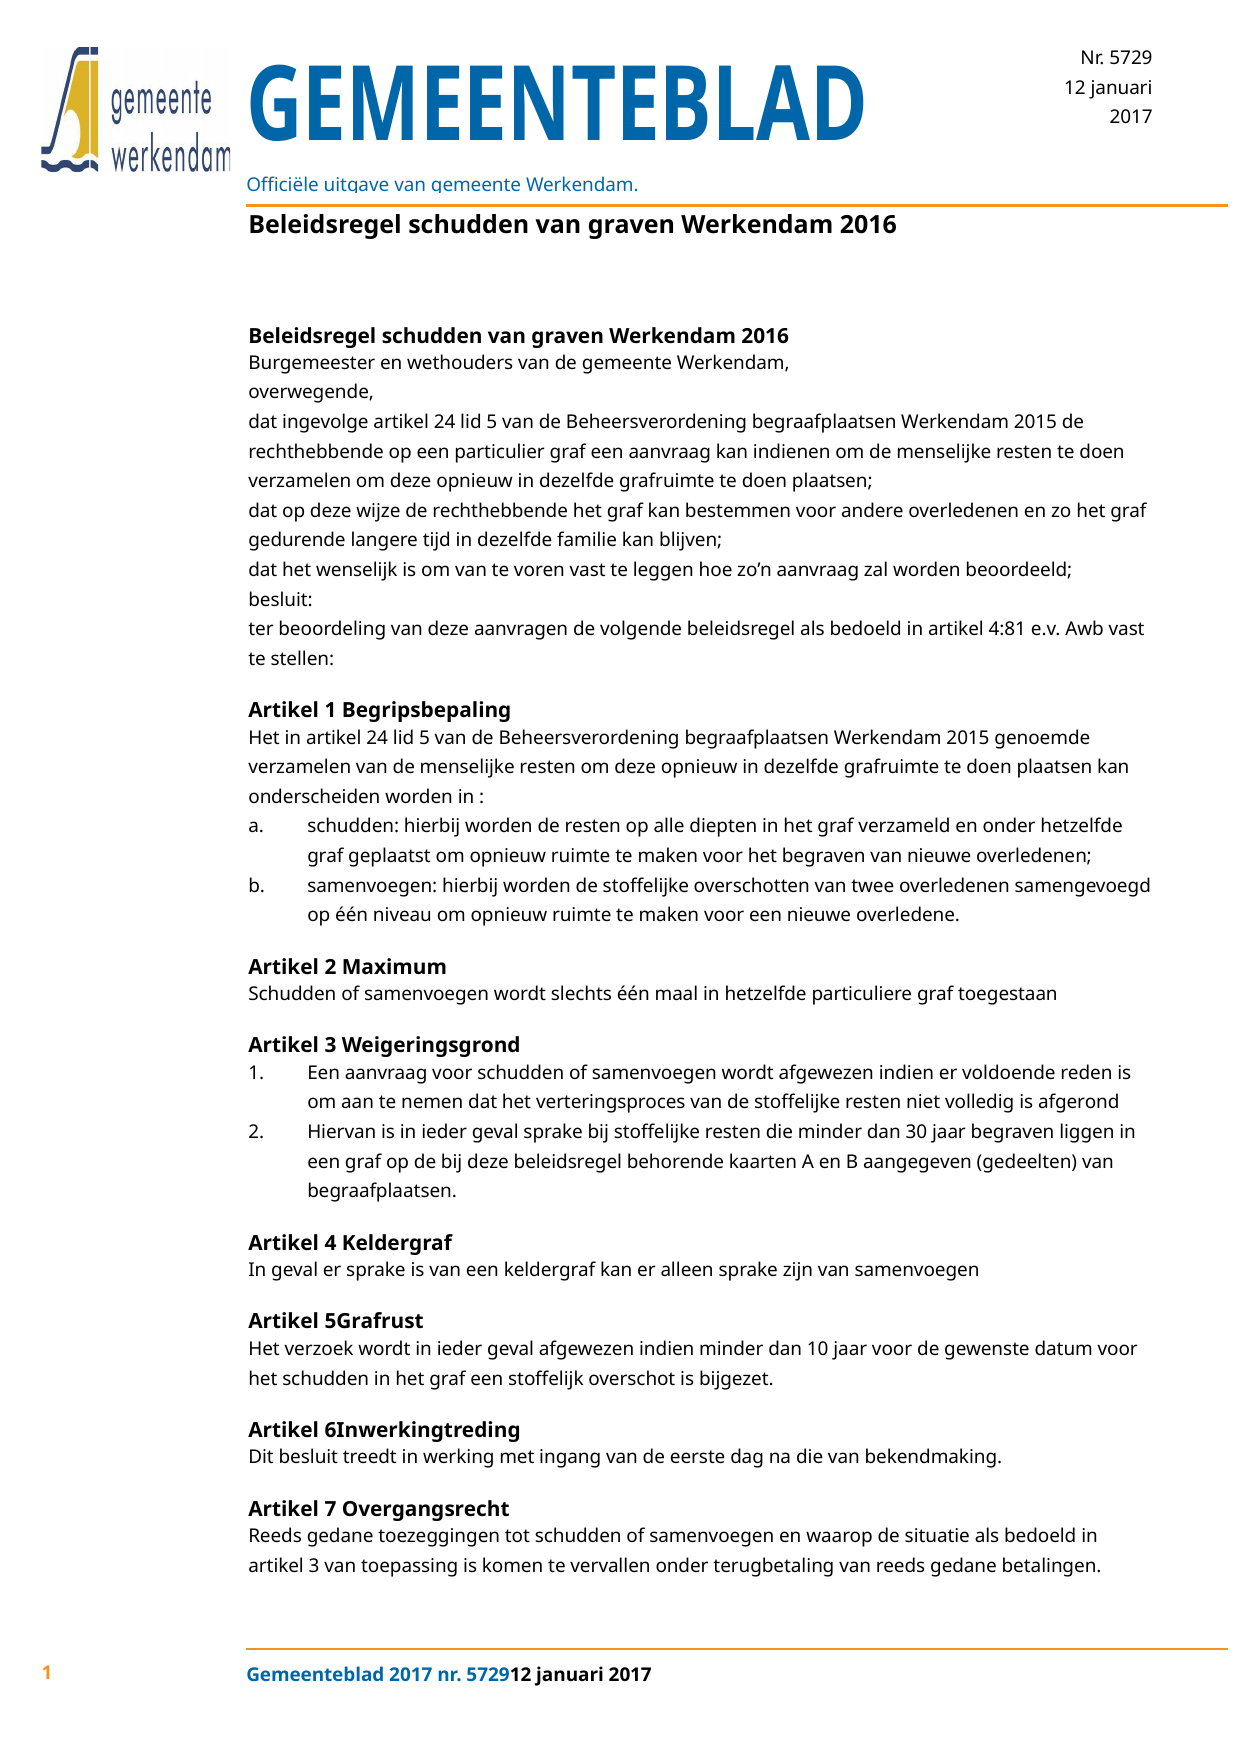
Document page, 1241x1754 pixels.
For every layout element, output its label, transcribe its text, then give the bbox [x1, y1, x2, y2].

text Artikel 2 Maximum [248, 952, 1152, 980]
text Reeds gedane toezeggingen tot schudden of samenvoegen en waarop de situatie als bedoeld in artikel 3 van toepassing is komen te vervallen onder terugbetaling van reeds gedane betalingen. [248, 1522, 1152, 1578]
text Beleidsregel schudden van graven Werkendam 2016 [248, 207, 1152, 241]
text ter beoordeling van deze aanvragen de volgende beleidsregel als bedoeld in artikel 4:81 e.v. Awb vast te stellen: [248, 615, 1152, 671]
text besluit: [248, 586, 1152, 612]
text dat het wenselijk is om van te voren vast te leggen hoe zo’n aanvraag zal worden beoordeeld; [248, 556, 1152, 582]
text Het in artikel 24 lid 5 van de Beheersverordening begraafplaatsen Werkendam 2015 genoemde verzamelen van de menselijke resten om deze opnieuw in dezelfde grafruimte te doen plaatsen kan onderscheiden worden in : [248, 724, 1152, 809]
text overwegende, [248, 379, 1152, 404]
text Schudden of samenvoegen wordt slechts één maal in hetzelfde particuliere graf toegestaan [248, 980, 1152, 1006]
picture [41, 47, 231, 172]
text Artikel 6Inwerkingtreding [248, 1415, 1152, 1443]
text Artikel 7 Overgangsrecht [248, 1494, 1152, 1522]
text Het verzoek wordt in ieder geval afgewezen indien minder dan 10 jaar voor de gewenste datum voor het schudden in het graf een stoffelijk overschot is bijgezet. [248, 1335, 1152, 1390]
list schudden: hierbij worden de resten op alle diepten in het graf verzameld en onder hetzelfde graf geplaatst om opnieuw ruimte te maken voor het begraven van nieuwe overledenen; [248, 813, 1152, 868]
list Een aanvraag voor schudden of samenvoegen wordt afgewezen indien er voldoende reden is om aan te nemen dat het verteringsproces van de stoffelijke resten niet volledig is afgerond [248, 1059, 1152, 1114]
text dat op deze wijze de rechthebbende het graf kan bestemmen voor andere overledenen en zo het graf gedurende langere tijd in dezelfde familie kan blijven; [248, 497, 1152, 552]
text Artikel 1 Begripsbepaling [248, 695, 1152, 724]
text Artikel 5Grafrust [248, 1307, 1152, 1335]
text In geval er sprake is van een keldergraf kan er alleen sprake zijn van samenvoegen [248, 1256, 1152, 1282]
text Beleidsregel schudden van graven Werkendam 2016 [248, 321, 1152, 349]
text dat ingevolge artikel 24 lid 5 van de Beheersverordening begraafplaatsen Werkendam 2015 de rechthebbende op een particulier graf een aanvraag kan indienen om de menselijke resten te doen verzamelen om deze opnieuw in dezelfde grafruimte te doen plaatsen; [248, 408, 1152, 493]
text Dit besluit treedt in werking met ingang van de eerste dag na die van bekendmaking. [248, 1443, 1152, 1469]
list samenvoegen: hierbij worden de stoffelijke overschotten van twee overledenen samengevoegd op één niveau om opnieuw ruimte te maken voor een nieuwe overledene. [248, 872, 1152, 927]
text Artikel 3 Weigeringsgrond [248, 1031, 1152, 1059]
text Burgemeester en wethouders van de gemeente Werkendam, [248, 349, 1152, 375]
list Hiervan is in ieder geval sprake bij stoffelijke resten die minder dan 30 jaar begraven liggen in een graf op de bij deze beleidsregel behorende kaarten A en B aangegeven (gedeelten) van begraafplaatsen. [248, 1118, 1152, 1203]
text Artikel 4 Keldergraf [248, 1228, 1152, 1256]
